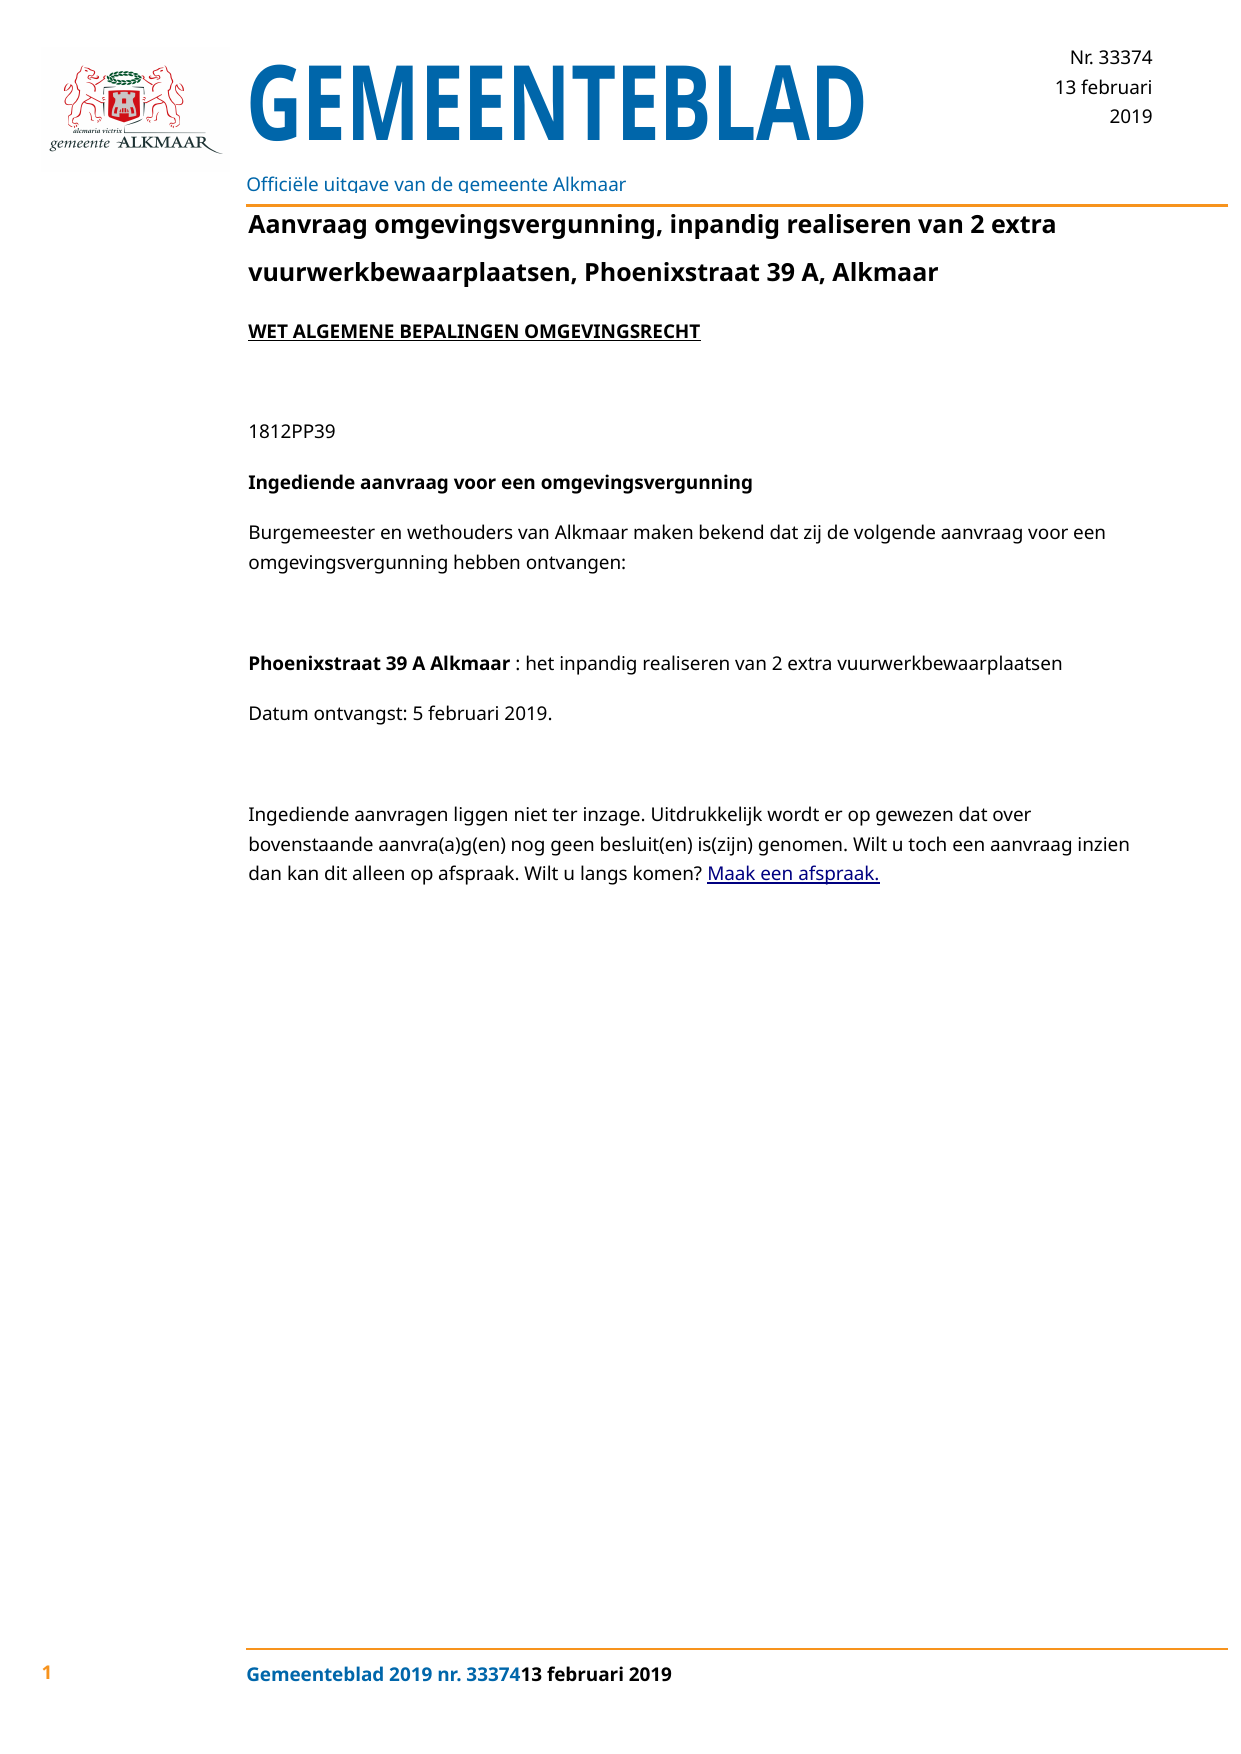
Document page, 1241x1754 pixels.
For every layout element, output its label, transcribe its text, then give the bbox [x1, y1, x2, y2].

text Ingediende aanvragen liggen niet ter inzage. Uitdrukkelijk wordt er op gewezen dat over bovenstaande aanvra(a)g(en) nog geen besluit(en) is(zijn) genomen. Wilt u toch een aanvraag inzien dan kan dit alleen op afspraak. Wilt u langs komen? Maak een afspraak. [248, 801, 1152, 886]
text Aanvraag omgevingsvergunning, inpandig realiseren van 2 extra vuurwerkbewaarplaatsen, Phoenixstraat 39 A, Alkmaar [248, 207, 1152, 288]
picture [41, 47, 231, 172]
text Phoenixstraat 39 A Alkmaar : het inpandig realiseren van 2 extra vuurwerkbewaarplaatsen [248, 650, 1152, 676]
text Ingediende aanvraag voor een omgevingsvergunning [248, 469, 1152, 495]
text Burgemeester en wethouders van Alkmaar maken bekend dat zij de volgende aanvraag voor een omgevingsvergunning hebben ontvangen: [248, 519, 1152, 575]
text WET ALGEMENE BEPALINGEN OMGEVINGSRECHT [248, 318, 1152, 344]
text Datum ontvangst: 5 februari 2019. [248, 700, 1152, 726]
text 1812PP39 [248, 419, 1152, 444]
